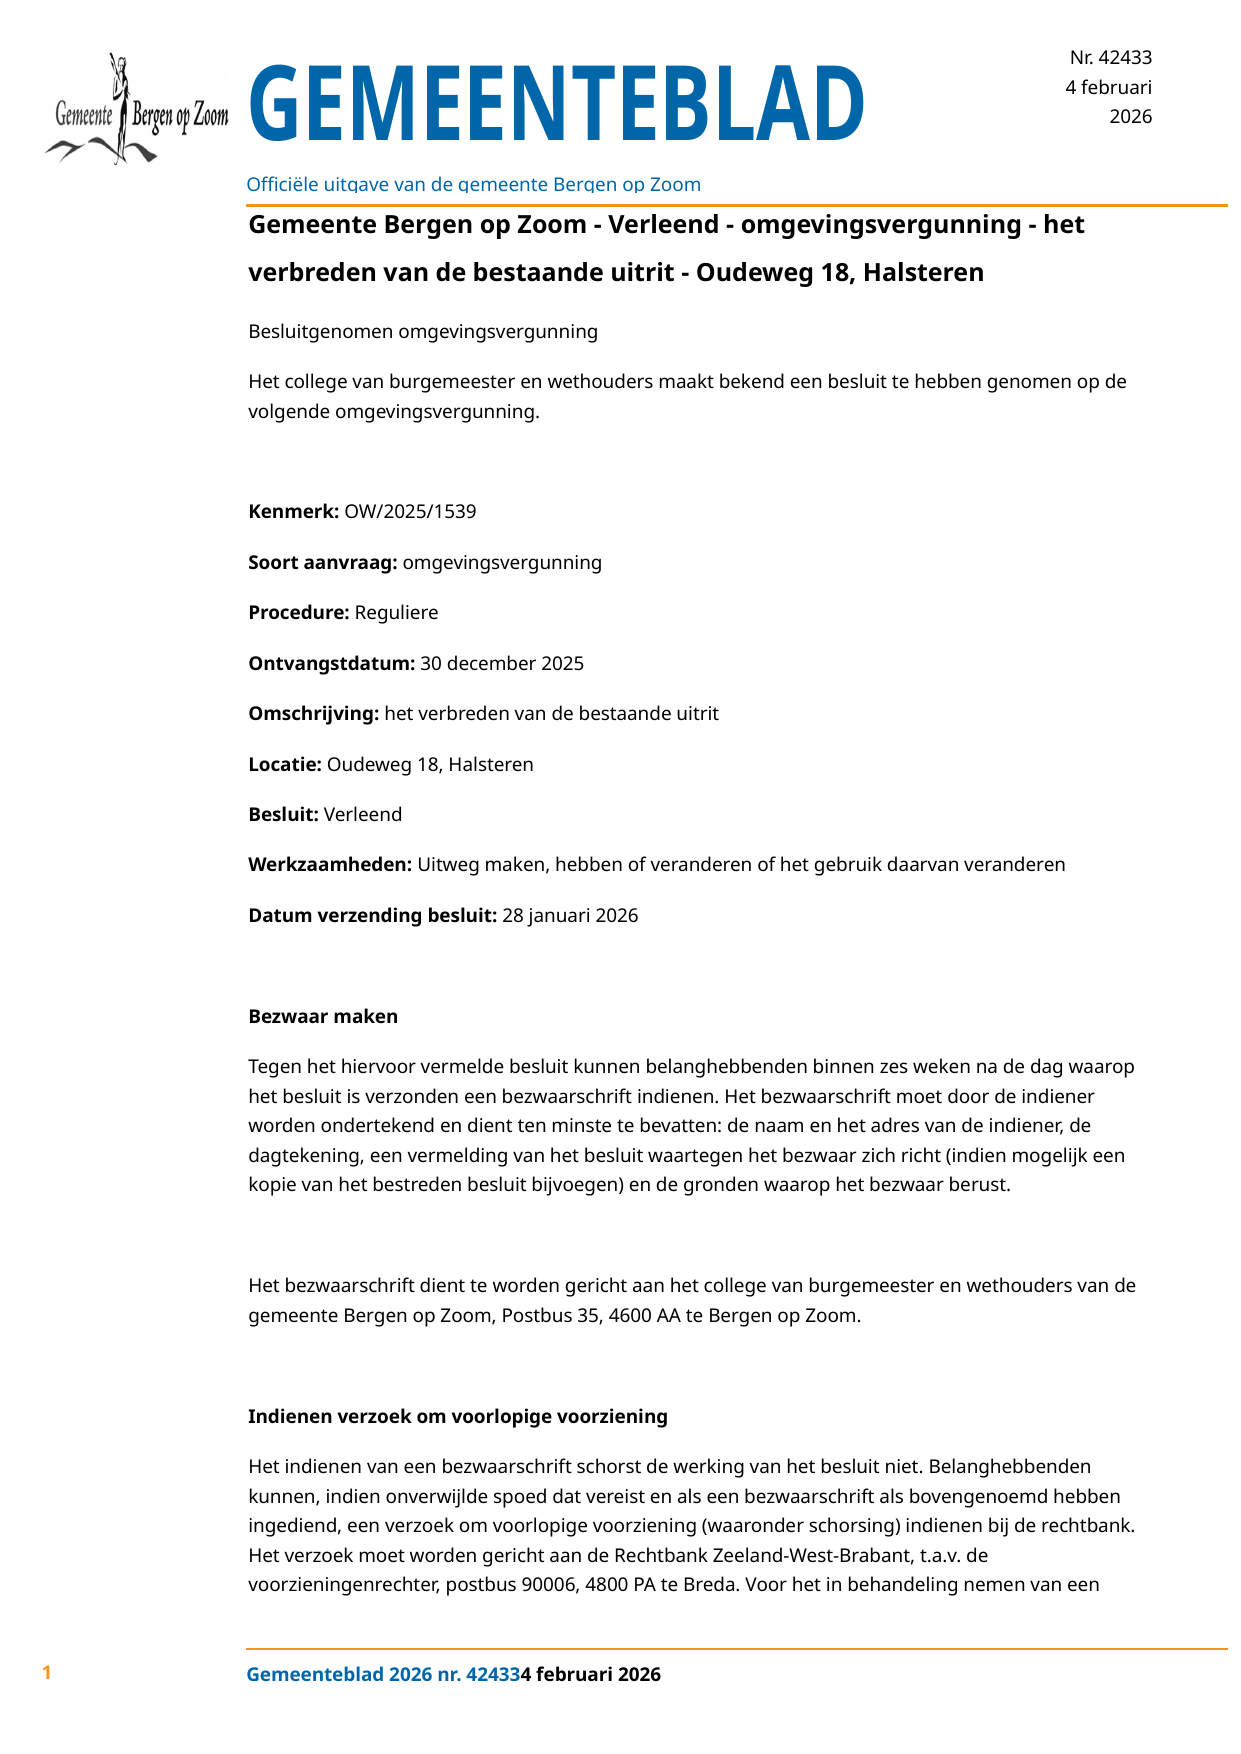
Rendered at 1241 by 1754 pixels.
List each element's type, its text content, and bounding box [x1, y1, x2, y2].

text Bezwaar maken [248, 1003, 1152, 1029]
text Werkzaamheden: Uitweg maken, hebben of veranderen of het gebruik daarvan veranderen [248, 852, 1152, 877]
picture [41, 47, 231, 172]
text Procedure: Reguliere [248, 599, 1152, 625]
text Gemeente Bergen op Zoom - Verleend - omgevingsvergunning - het verbreden van de bestaande uitrit - Oudeweg 18, Halsteren [248, 207, 1152, 288]
text Het indienen van een bezwaarschrift schorst de werking van het besluit niet. Belanghebbenden kunnen, indien onverwijlde spoed dat vereist en als een bezwaarschrift als bovengenoemd hebben ingediend, een verzoek om voorlopige voorziening (waaronder schorsing) indienen bij de rechtbank. Het verzoek moet worden gericht aan de Rechtbank Zeeland-West-Brabant, t.a.v. de voorzieningenrechter, postbus 90006, 4800 PA te Breda. Voor het in behandeling nemen van een [248, 1453, 1152, 1597]
text Omschrijving: het verbreden van de bestaande uitrit [248, 700, 1152, 726]
text Besluitgenomen omgevingsvergunning [248, 318, 1152, 344]
text Indienen verzoek om voorlopige voorziening [248, 1403, 1152, 1429]
text Locatie: Oudeweg 18, Halsteren [248, 751, 1152, 777]
text Soort aanvraag: omgevingsvergunning [248, 549, 1152, 575]
text Besluit: Verleend [248, 801, 1152, 827]
text Het bezwaarschrift dient te worden gericht aan het college van burgemeester en wethouders van de gemeente Bergen op Zoom, Postbus 35, 4600 AA te Bergen op Zoom. [248, 1272, 1152, 1328]
text Kenmerk: OW/2025/1539 [248, 499, 1152, 524]
text Datum verzending besluit: 28 januari 2026 [248, 902, 1152, 928]
text Het college van burgemeester en wethouders maakt bekend een besluit te hebben genomen op de volgende omgevingsvergunning. [248, 368, 1152, 424]
text Tegen het hiervoor vermelde besluit kunnen belanghebbenden binnen zes weken na de dag waarop het besluit is verzonden een bezwaarschrift indienen. Het bezwaarschrift moet door de indiener worden ondertekend en dient ten minste te bevatten: de naam en het adres van de indiener, de dagtekening, een vermelding van het besluit waartegen het bezwaar zich richt (indien mogelijk een kopie van het bestreden besluit bijvoegen) en de gronden waarop het bezwaar berust. [248, 1053, 1152, 1197]
text Ontvangstdatum: 30 december 2025 [248, 650, 1152, 676]
